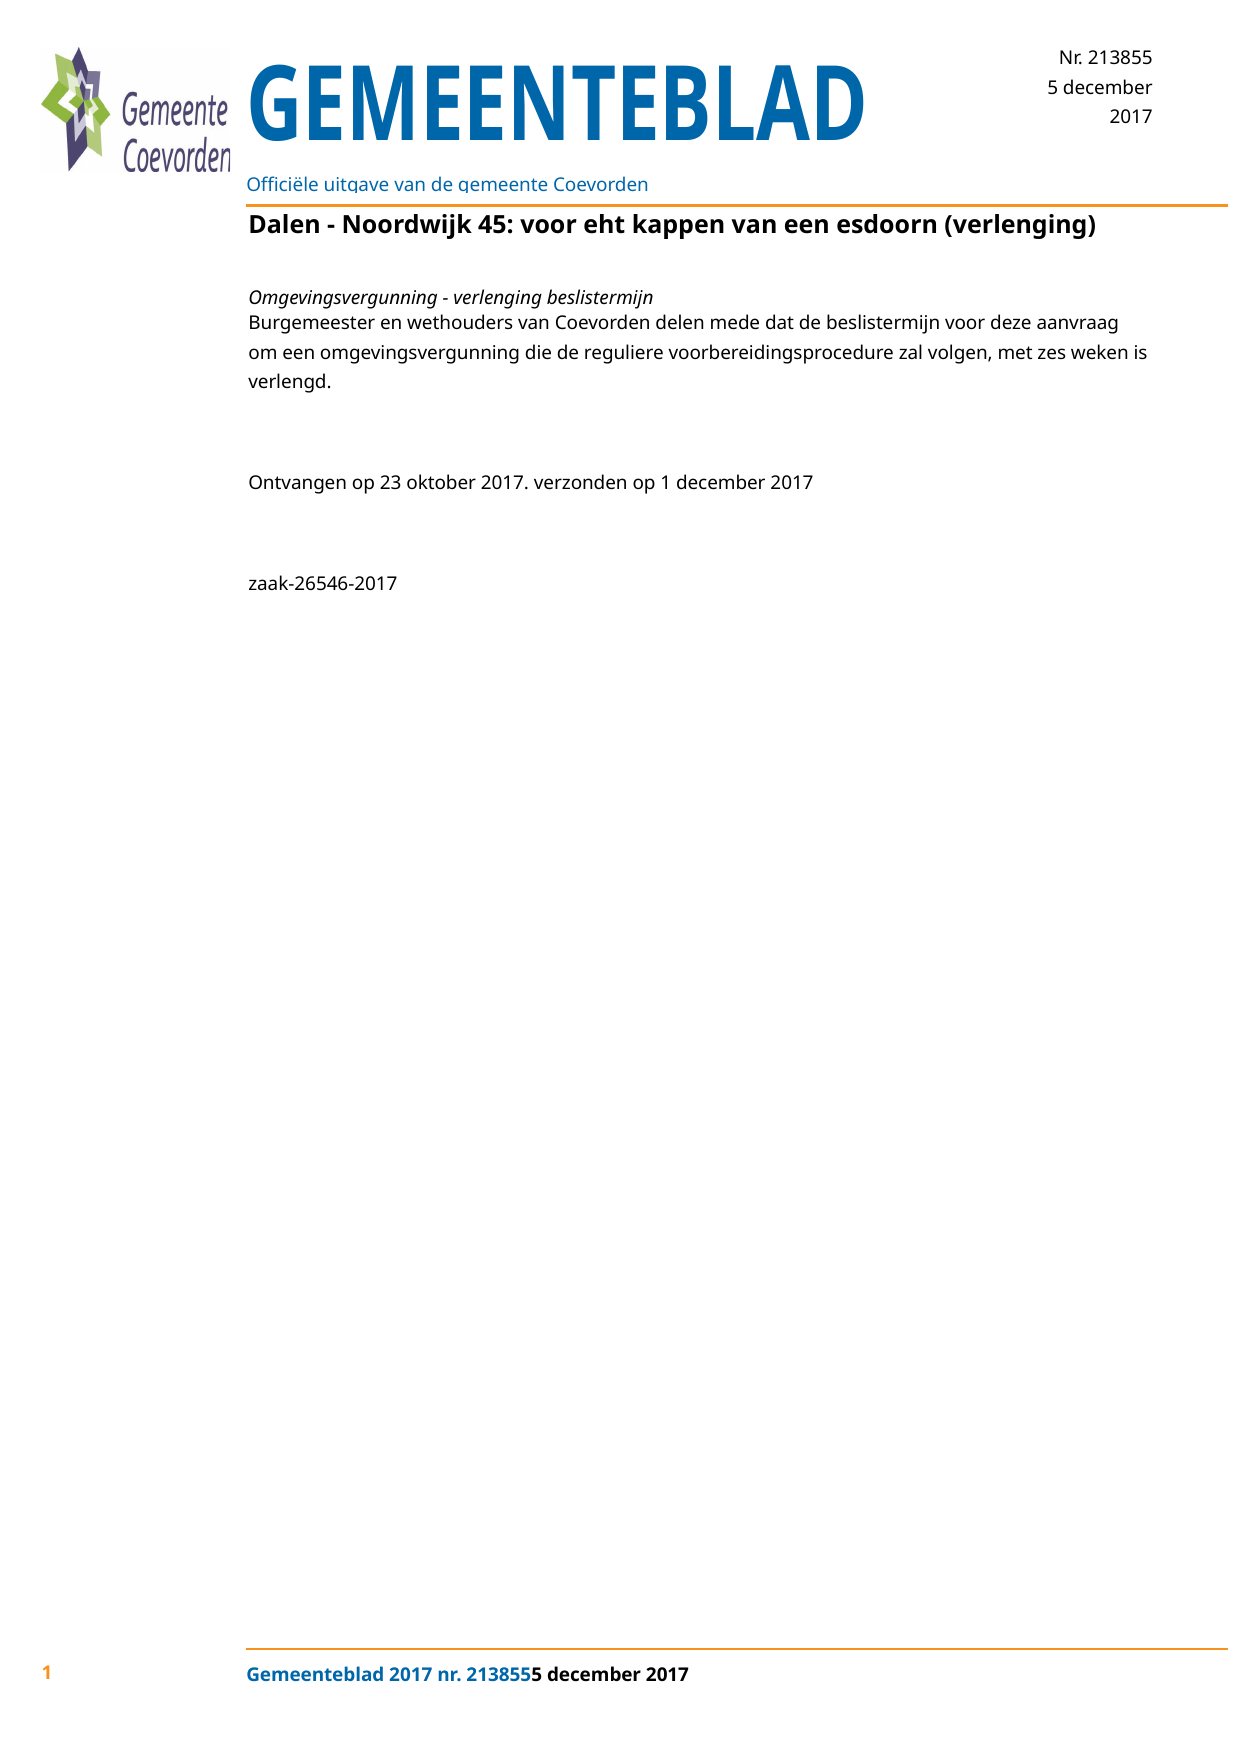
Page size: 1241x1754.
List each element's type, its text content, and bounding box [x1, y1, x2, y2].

text Dalen - Noordwijk 45: voor eht kappen van een esdoorn (verlenging) [248, 207, 1152, 241]
text Ontvangen op 23 oktober 2017. verzonden op 1 december 2017 [248, 469, 1152, 495]
text zaak-26546-2017 [248, 570, 1152, 596]
picture [41, 47, 231, 172]
text Omgevingsvergunning - verlenging beslistermijn [248, 284, 1152, 309]
text Burgemeester en wethouders van Coevorden delen mede dat de beslistermijn voor deze aanvraag om een omgevingsvergunning die de reguliere voorbereidingsprocedure zal volgen, met zes weken is verlengd. [248, 309, 1152, 394]
